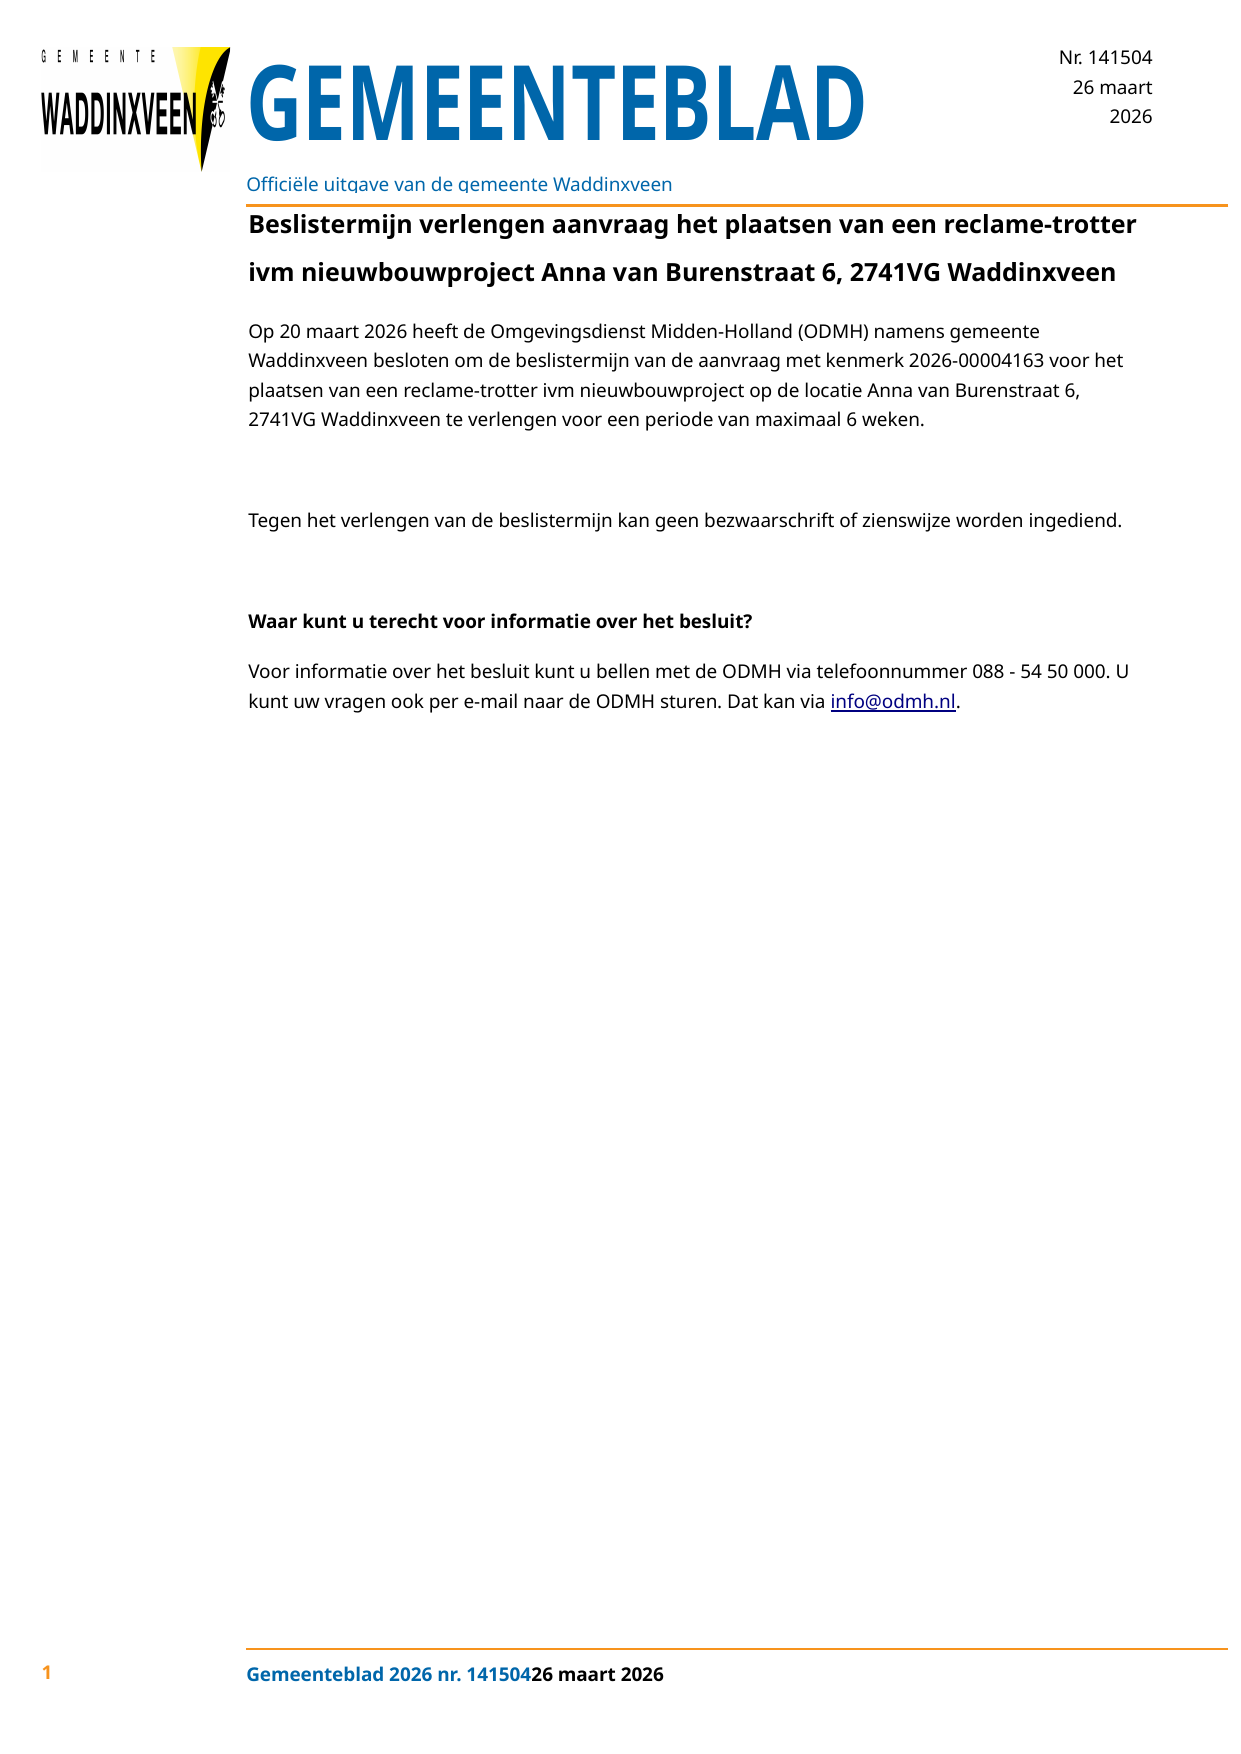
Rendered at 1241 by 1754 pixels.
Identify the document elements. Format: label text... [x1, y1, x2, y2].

text Tegen het verlengen van de beslistermijn kan geen bezwaarschrift of zienswijze worden ingediend. [248, 507, 1152, 533]
text Waar kunt u terecht voor informatie over het besluit? [248, 608, 1152, 634]
picture [41, 47, 231, 172]
text Op 20 maart 2026 heeft de Omgevingsdienst Midden-Holland (ODMH) namens gemeente Waddinxveen besloten om de beslistermijn van de aanvraag met kenmerk 2026-00004163 voor het plaatsen van een reclame-trotter ivm nieuwbouwproject op de locatie Anna van Burenstraat 6, 2741VG Waddinxveen te verlengen voor een periode van maximaal 6 weken. [248, 318, 1152, 432]
text Voor informatie over het besluit kunt u bellen met de ODMH via telefoonnummer 088 - 54 50 000. U kunt uw vragen ook per e-mail naar de ODMH sturen. Dat kan via info@odmh.nl. [248, 659, 1152, 714]
text Beslistermijn verlengen aanvraag het plaatsen van een reclame-trotter ivm nieuwbouwproject Anna van Burenstraat 6, 2741VG Waddinxveen [248, 207, 1152, 288]
